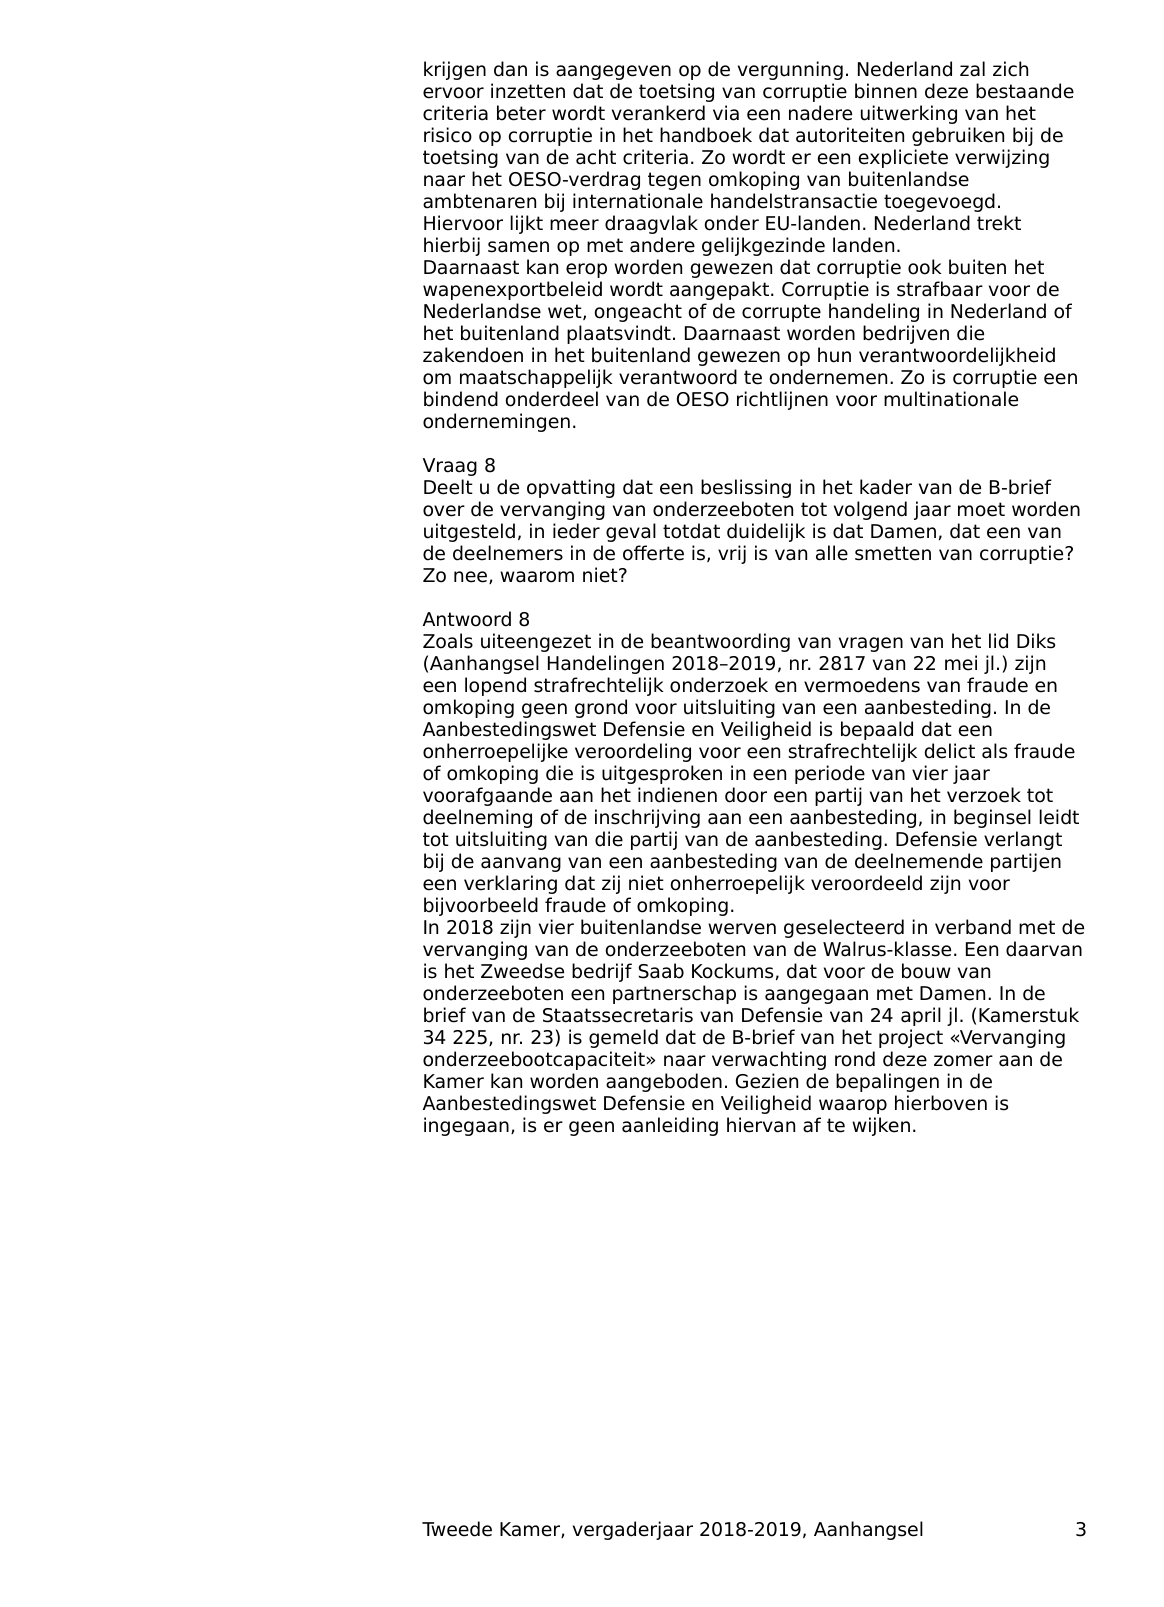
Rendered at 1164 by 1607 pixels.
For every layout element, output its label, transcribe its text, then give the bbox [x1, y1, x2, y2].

text Zoals uiteengezet in de beantwoording van vragen van het lid Diks (Aanhangsel Handelingen 2018–2019, nr. 2817 van 22 mei jl.) zijn een lopend strafrechtelijk onderzoek en vermoedens van fraude en omkoping geen grond voor uitsluiting van een aanbesteding. In de Aanbestedingswet Defensie en Veiligheid is bepaald dat een onherroepelijke veroordeling voor een strafrechtelijk delict als fraude of omkoping die is uitgesproken in een periode van vier jaar voorafgaande aan het indienen door een partij van het verzoek tot deelneming of de inschrijving aan een aanbesteding, in beginsel leidt tot uitsluiting van die partij van de aanbesteding. Defensie verlangt bij de aanvang van een aanbesteding van de deelnemende partijen een verklaring dat zij niet onherroepelijk veroordeeld zijn voor bijvoorbeeld fraude of omkoping. [422, 631, 1087, 917]
text In 2018 zijn vier buitenlandse werven geselecteerd in verband met de vervanging van de onderzeeboten van de Walrus-klasse. Een daarvan is het Zweedse bedrijf Saab Kockums, dat voor de bouw van onderzeeboten een partnerschap is aangegaan met Damen. In de brief van de Staatssecretaris van Defensie van 24 april jl. (Kamerstuk 34 225, nr. 23) is gemeld dat de B-brief van het project «Vervanging onderzeebootcapaciteit» naar verwachting rond deze zomer aan de Kamer kan worden aangeboden. Gezien de bepalingen in de Aanbestedingswet Defensie en Veiligheid waarop hierboven is ingegaan, is er geen aanleiding hiervan af te wijken. [422, 917, 1087, 1136]
text Deelt u de opvatting dat een beslissing in het kader van de B-brief over de vervanging van onderzeeboten tot volgend jaar moet worden uitgesteld, in ieder geval totdat duidelijk is dat Damen, dat een van de deelnemers in de offerte is, vrij is van alle smetten van corruptie? Zo nee, waarom niet? [422, 477, 1087, 587]
text Antwoord 8 [422, 609, 1087, 631]
text krijgen dan is aangegeven op de vergunning. Nederland zal zich ervoor inzetten dat de toetsing van corruptie binnen deze bestaande criteria beter wordt verankerd via een nadere uitwerking van het risico op corruptie in het handboek dat autoriteiten gebruiken bij de toetsing van de acht criteria. Zo wordt er een expliciete verwijzing naar het OESO-verdrag tegen omkoping van buitenlandse ambtenaren bij internationale handelstransactie toegevoegd. Hiervoor lijkt meer draagvlak onder EU-landen. Nederland trekt hierbij samen op met andere gelijkgezinde landen. [422, 59, 1087, 257]
text Daarnaast kan erop worden gewezen dat corruptie ook buiten het wapenexportbeleid wordt aangepakt. Corruptie is strafbaar voor de Nederlandse wet, ongeacht of de corrupte handeling in Nederland of het buitenland plaatsvindt. Daarnaast worden bedrijven die zakendoen in het buitenland gewezen op hun verantwoordelijkheid om maatschappelijk verantwoord te ondernemen. Zo is corruptie een bindend onderdeel van de OESO richtlijnen voor multinationale ondernemingen. [422, 257, 1087, 433]
text Vraag 8 [422, 455, 1087, 477]
